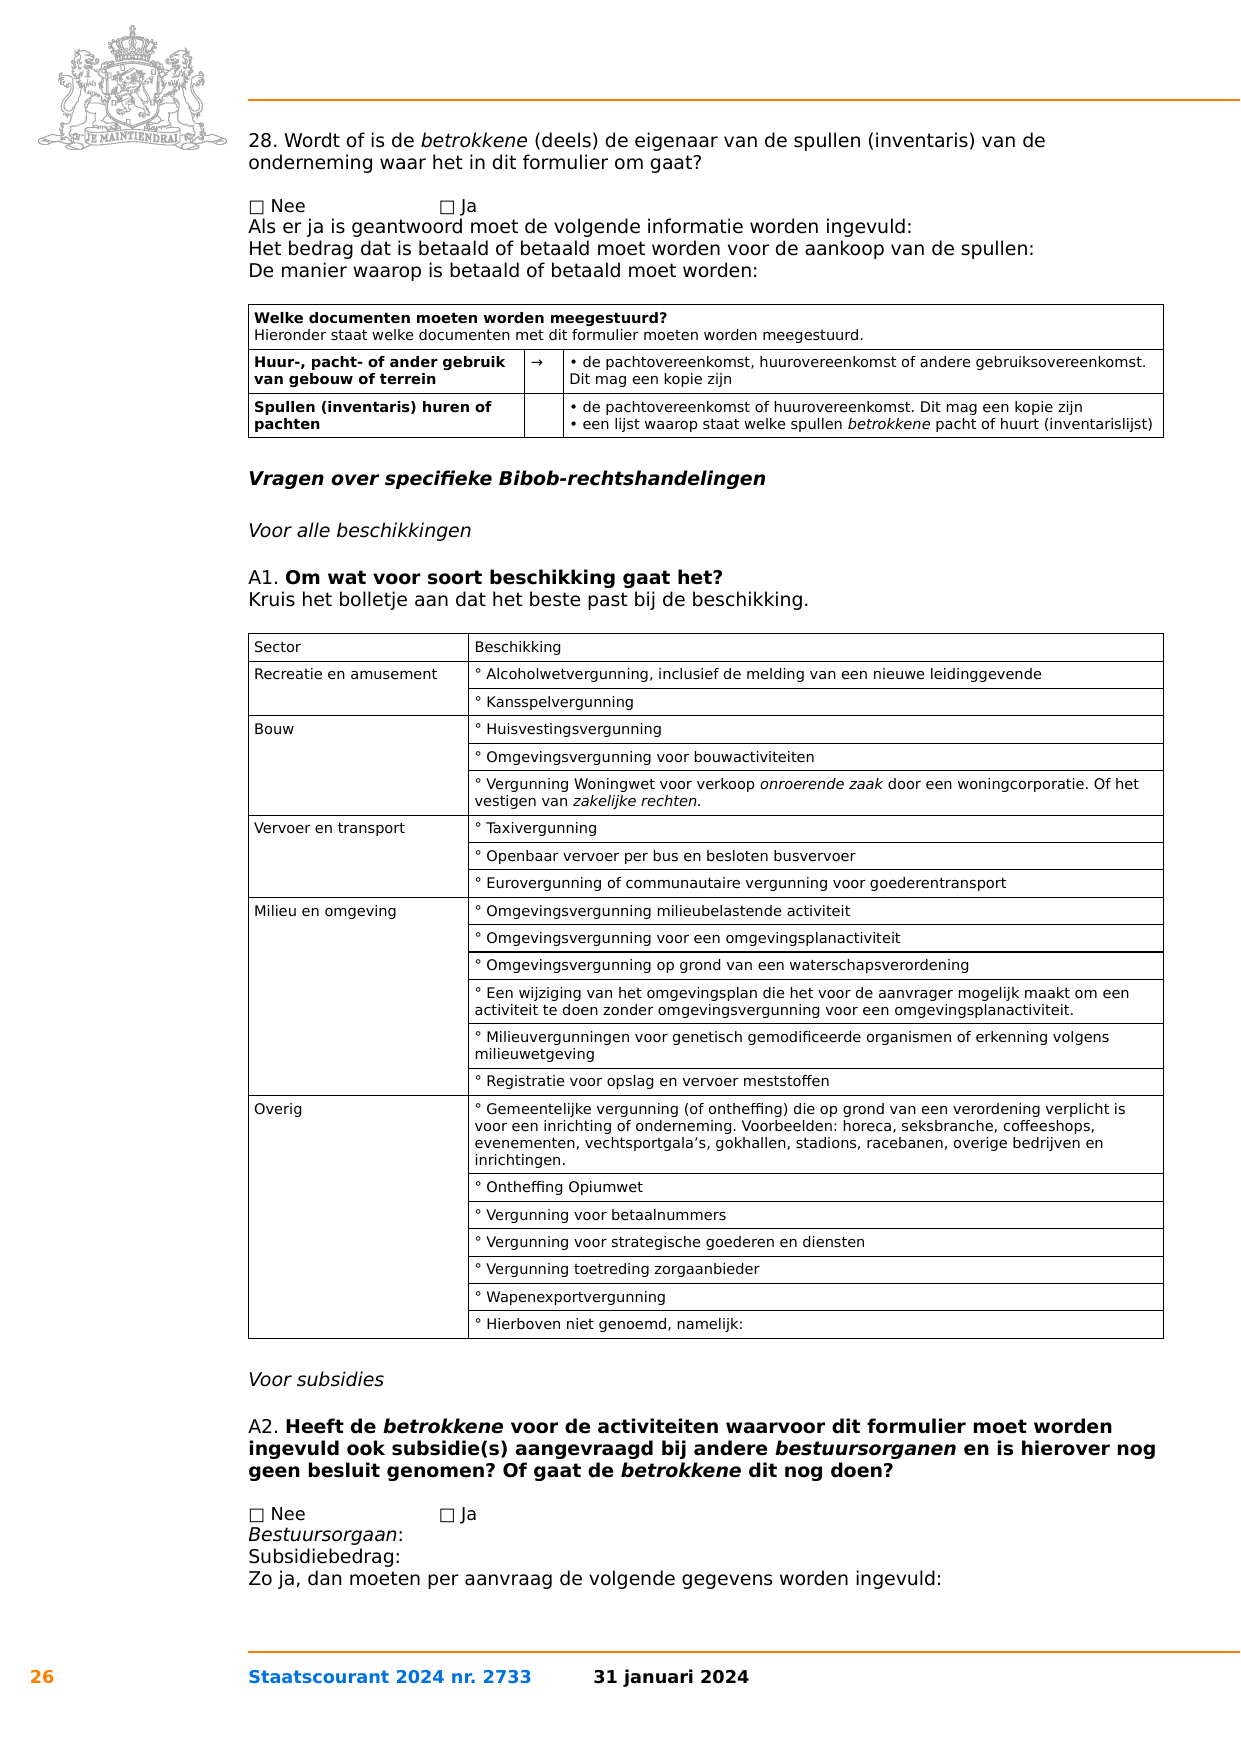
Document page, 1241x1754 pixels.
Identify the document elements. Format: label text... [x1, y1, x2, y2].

table_header Welke documenten moeten worden meegestuurd? Hieronder staat welke documenten met dit formulier moeten worden meegestuurd. [249, 305, 1163, 348]
table_cell Huur-, pacht- of ander gebruik van gebouw of terrein [249, 350, 524, 393]
subtitle Voor subsidies [248, 1369, 1163, 1391]
text Het bedrag dat is betaald of betaald moet worden voor de aankoop van de spullen: [248, 238, 1163, 260]
text 28. Wordt of is de betrokkene (deels) de eigenaar van de spullen (inventaris) van de onderneming waar het in dit formulier om gaat? [248, 130, 1163, 174]
table_cell [525, 394, 563, 437]
table_cell ° Registratie voor opslag en vervoer meststoffen [469, 1069, 1163, 1095]
table_cell ° Huisvestingsvergunning [469, 716, 1163, 743]
table_cell ° Omgevingsvergunning voor een omgevingsplanactiviteit [469, 925, 1163, 951]
table_cell ° Een wijziging van het omgevingsplan die het voor de aanvrager mogelijk maakt om een activiteit te doen zonder omgevingsvergunning voor een omgevingsplanactiviteit. [469, 980, 1163, 1023]
table_cell ° Alcoholwetvergunning, inclusief de melding van een nieuwe leidinggevende [469, 662, 1163, 688]
table_cell ° Omgevingsvergunning voor bouwactiviteiten [469, 744, 1163, 770]
table_cell Overig [249, 1096, 468, 1338]
table_cell ° Wapenexportvergunning [469, 1284, 1163, 1310]
table_cell ° Omgevingsvergunning op grond van een waterschapsverordening [469, 953, 1163, 979]
text Bestuursorgaan: [248, 1524, 1163, 1546]
table_cell → [525, 350, 563, 393]
table_cell • de pachtovereenkomst of huurovereenkomst. Dit mag een kopie zijn • een lijst waarop staat welke spullen betrokkene pacht of huurt (inventarislijst) [564, 394, 1163, 437]
table_cell • de pachtovereenkomst, huurovereenkomst of andere gebruiksovereenkomst. Dit mag een kopie zijn [564, 350, 1163, 393]
text A2. Heeft de betrokkene voor de activiteiten waarvoor dit formulier moet worden ingevuld ook subsidie(s) aangevraagd bij andere bestuursorganen en is hierover nog geen besluit genomen? Of gaat de betrokkene dit nog doen? [248, 1416, 1163, 1482]
table_cell Spullen (inventaris) huren of pachten [249, 394, 524, 437]
text Als er ja is geantwoord moet de volgende informatie worden ingevuld: [248, 216, 1163, 238]
table_cell ° Vergunning voor betaalnummers [469, 1202, 1163, 1228]
table_cell ° Gemeentelijke vergunning (of ontheffing) die op grond van een verordening verplicht is voor een inrichting of onderneming. Voorbeelden: horeca, seksbranche, coffeeshops, evenementen, vechtsportgala’s, gokhallen, stadions, racebanen, overige bedrijven en inrichtingen. [469, 1096, 1163, 1173]
table_cell ° Ontheffing Opiumwet [469, 1174, 1163, 1201]
text A1. Om wat voor soort beschikking gaat het? [248, 567, 1163, 589]
table_cell ° Vergunning Woningwet voor verkoop onroerende zaak door een woningcorporatie. Of het vestigen van zakelijke rechten. [469, 771, 1163, 814]
table_cell ° Taxivergunning [469, 816, 1163, 842]
table_cell ° Vergunning toetreding zorgaanbieder [469, 1257, 1163, 1283]
table_cell Recreatie en amusement [249, 662, 468, 715]
subtitle Vragen over specifieke Bibob-rechtshandelingen [248, 468, 1163, 490]
text Kruis het bolletje aan dat het beste past bij de beschikking. [248, 589, 1163, 611]
table_header □ Ja [433, 1504, 1163, 1524]
text Subsidiebedrag: [248, 1546, 1163, 1568]
table_header □ Ja [433, 196, 1163, 216]
picture [38, 25, 227, 150]
table_header Sector [249, 634, 468, 661]
text De manier waarop is betaald of betaald moet worden: [248, 260, 1163, 282]
table_header □ Nee [248, 1504, 433, 1524]
table_cell ° Omgevingsvergunning milieubelastende activiteit [469, 898, 1163, 924]
table_cell ° Vergunning voor strategische goederen en diensten [469, 1229, 1163, 1256]
table_cell ° Milieuvergunningen voor genetisch gemodificeerde organismen of erkenning volgens milieuwetgeving [469, 1024, 1163, 1068]
table_cell Vervoer en transport [249, 816, 468, 897]
text Zo ja, dan moeten per aanvraag de volgende gegevens worden ingevuld: [248, 1568, 1163, 1590]
table_cell ° Openbaar vervoer per bus en besloten busvervoer [469, 843, 1163, 869]
table_cell ° Eurovergunning of communautaire vergunning voor goederentransport [469, 870, 1163, 897]
table_cell Milieu en omgeving [249, 898, 468, 1095]
table_cell Bouw [249, 716, 468, 814]
subtitle Voor alle beschikkingen [248, 520, 1163, 542]
table_cell ° Kansspelvergunning [469, 689, 1163, 715]
table_header Beschikking [469, 634, 1163, 661]
table_header □ Nee [248, 196, 433, 216]
table_cell ° Hierboven niet genoemd, namelijk: [469, 1311, 1163, 1338]
